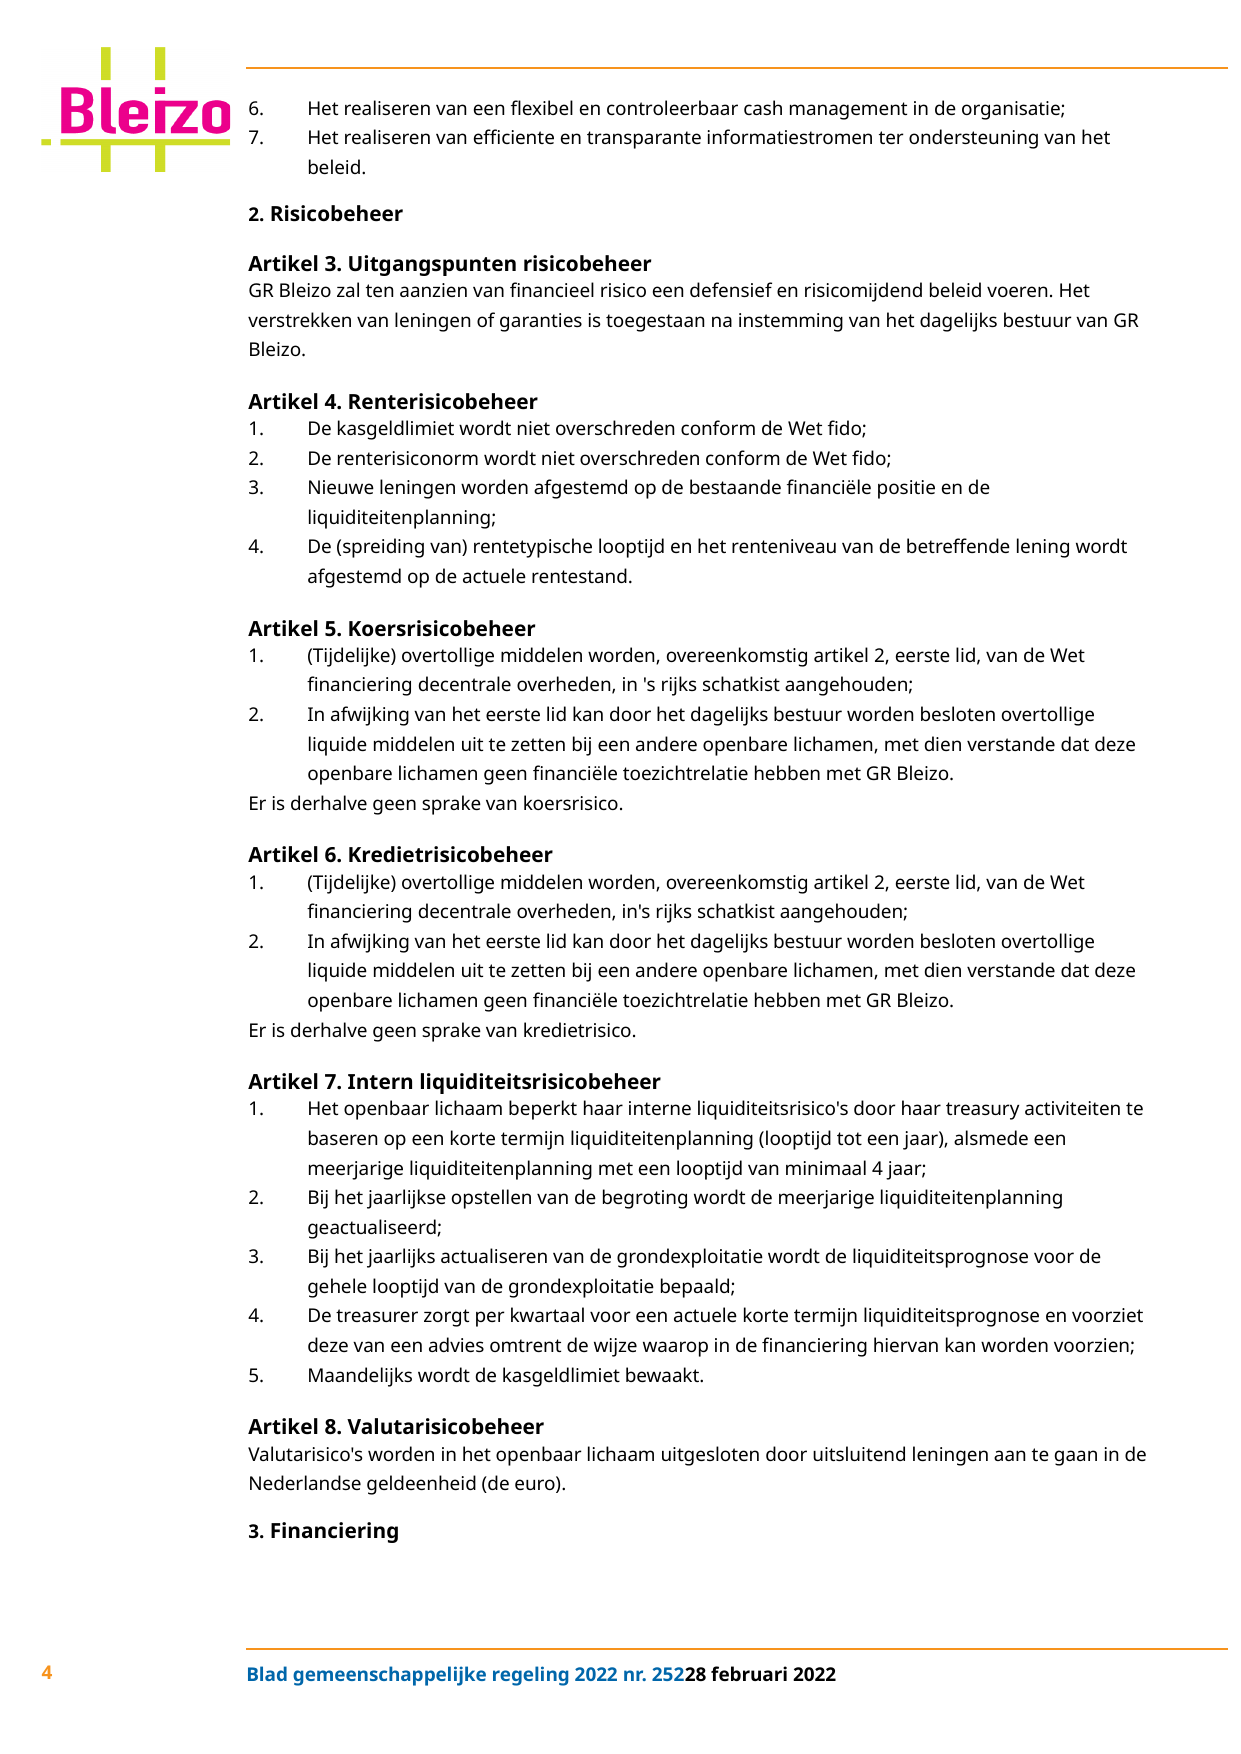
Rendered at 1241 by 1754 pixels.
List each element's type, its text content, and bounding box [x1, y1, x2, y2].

list Bij het jaarlijks actualiseren van de grondexploitatie wordt de liquiditeitsprognose voor de gehele looptijd van de grondexploitatie bepaald; [248, 1243, 1152, 1299]
text 2. Risicobeheer [248, 199, 1152, 228]
list De treasurer zorgt per kwartaal voor een actuele korte termijn liquiditeitsprognose en voorziet deze van een advies omtrent de wijze waarop in de financiering hiervan kan worden voorzien; [248, 1303, 1152, 1358]
list Het openbaar lichaam beperkt haar interne liquiditeitsrisico's door haar treasury activiteiten te baseren op een korte termijn liquiditeitenplanning (looptijd tot een jaar), alsmede een meerjarige liquiditeitenplanning met een looptijd van minimaal 4 jaar; [248, 1096, 1152, 1181]
list Nieuwe leningen worden afgestemd op de bestaande financiële positie en de liquiditeitenplanning; [248, 474, 1152, 530]
list Het realiseren van efficiente en transparante informatiestromen ter ondersteuning van het beleid. [248, 124, 1152, 180]
picture [41, 47, 231, 172]
text 3. Financiering [248, 1516, 1152, 1544]
list De renterisiconorm wordt niet overschreden conform de Wet fido; [248, 445, 1152, 471]
text Artikel 5. Koersrisicobeheer [248, 614, 1152, 642]
text GR Bleizo zal ten aanzien van financieel risico een defensief en risicomijdend beleid voeren. Het verstrekken van leningen of garanties is toegestaan na instemming van het dagelijks bestuur van GR Bleizo. [248, 277, 1152, 362]
text Artikel 4. Renterisicobeheer [248, 387, 1152, 415]
text Valutarisico's worden in het openbaar lichaam uitgesloten door uitsluitend leningen aan te gaan in de Nederlandse geldeenheid (de euro). [248, 1441, 1152, 1496]
list In afwijking van het eerste lid kan door het dagelijks bestuur worden besloten overtollige liquide middelen uit te zetten bij een andere openbare lichamen, met dien verstande dat deze openbare lichamen geen financiële toezichtrelatie hebben met GR Bleizo. [248, 701, 1152, 786]
list In afwijking van het eerste lid kan door het dagelijks bestuur worden besloten overtollige liquide middelen uit te zetten bij een andere openbare lichamen, met dien verstande dat deze openbare lichamen geen financiële toezichtrelatie hebben met GR Bleizo. [248, 928, 1152, 1013]
list (Tijdelijke) overtollige middelen worden, overeenkomstig artikel 2, eerste lid, van de Wet financiering decentrale overheden, in's rijks schatkist aangehouden; [248, 869, 1152, 924]
text Artikel 3. Uitgangspunten risicobeheer [248, 249, 1152, 277]
list De (spreiding van) rentetypische looptijd en het renteniveau van de betreffende lening wordt afgestemd op de actuele rentestand. [248, 534, 1152, 589]
text Er is derhalve geen sprake van kredietrisico. [248, 1017, 1152, 1042]
list (Tijdelijke) overtollige middelen worden, overeenkomstig artikel 2, eerste lid, van de Wet financiering decentrale overheden, in 's rijks schatkist aangehouden; [248, 642, 1152, 697]
text Artikel 8. Valutarisicobeheer [248, 1412, 1152, 1441]
list Bij het jaarlijkse opstellen van de begroting wordt de meerjarige liquiditeitenplanning geactualiseerd; [248, 1184, 1152, 1240]
list De kasgeldlimiet wordt niet overschreden conform de Wet fido; [248, 415, 1152, 441]
list Het realiseren van een flexibel en controleerbaar cash management in de organisatie; [248, 95, 1152, 121]
text Artikel 7. Intern liquiditeitsrisicobeheer [248, 1067, 1152, 1096]
text Er is derhalve geen sprake van koersrisico. [248, 790, 1152, 816]
text Artikel 6. Kredietrisicobeheer [248, 840, 1152, 869]
list Maandelijks wordt de kasgeldlimiet bewaakt. [248, 1362, 1152, 1388]
